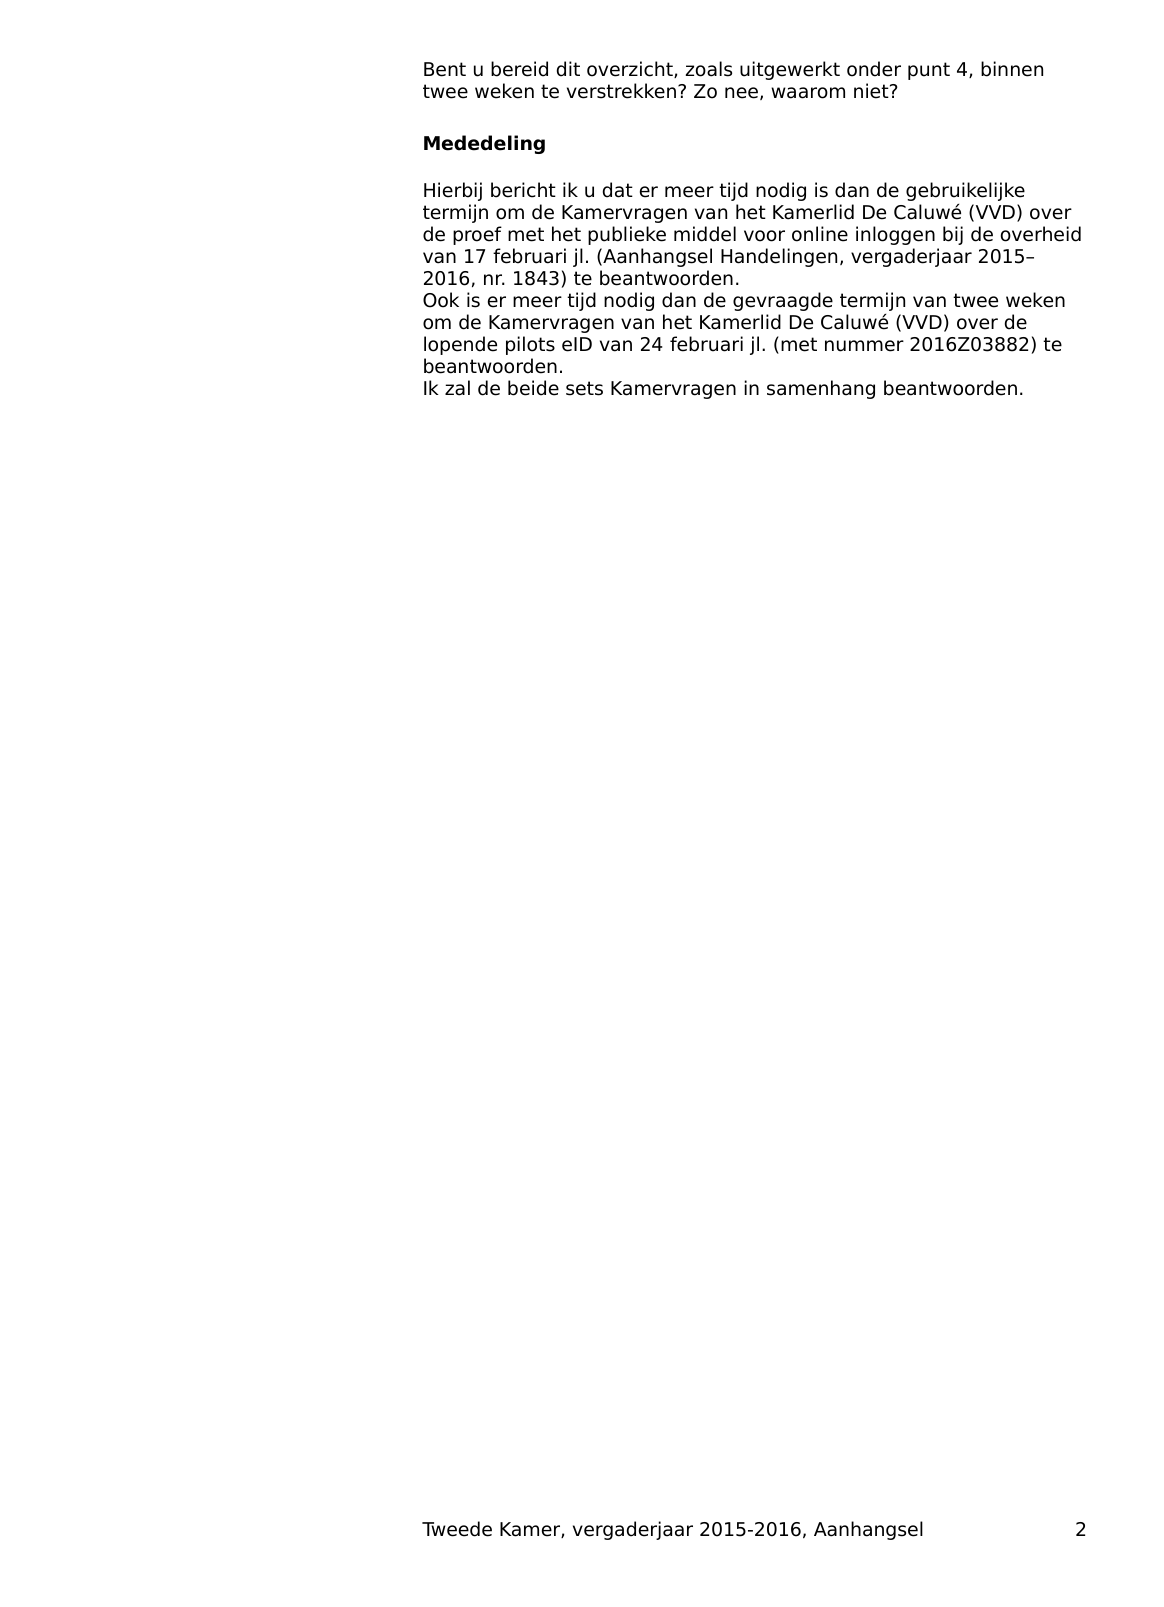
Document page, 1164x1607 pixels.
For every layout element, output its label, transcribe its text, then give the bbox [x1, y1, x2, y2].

text Ik zal de beide sets Kamervragen in samenhang beantwoorden. [422, 378, 1087, 400]
subtitle Mededeling [422, 133, 1087, 155]
text Bent u bereid dit overzicht, zoals uitgewerkt onder punt 4, binnen twee weken te verstrekken? Zo nee, waarom niet? [422, 59, 1087, 103]
text Hierbij bericht ik u dat er meer tijd nodig is dan de gebruikelijke termijn om de Kamervragen van het Kamerlid De Caluwé (VVD) over de proef met het publieke middel voor online inloggen bij de overheid van 17 februari jl. (Aanhangsel Handelingen, vergaderjaar 2015–2016, nr. 1843) te beantwoorden. [422, 180, 1087, 290]
text Ook is er meer tijd nodig dan de gevraagde termijn van twee weken om de Kamervragen van het Kamerlid De Caluwé (VVD) over de lopende pilots eID van 24 februari jl. (met nummer 2016Z03882) te beantwoorden. [422, 290, 1087, 378]
